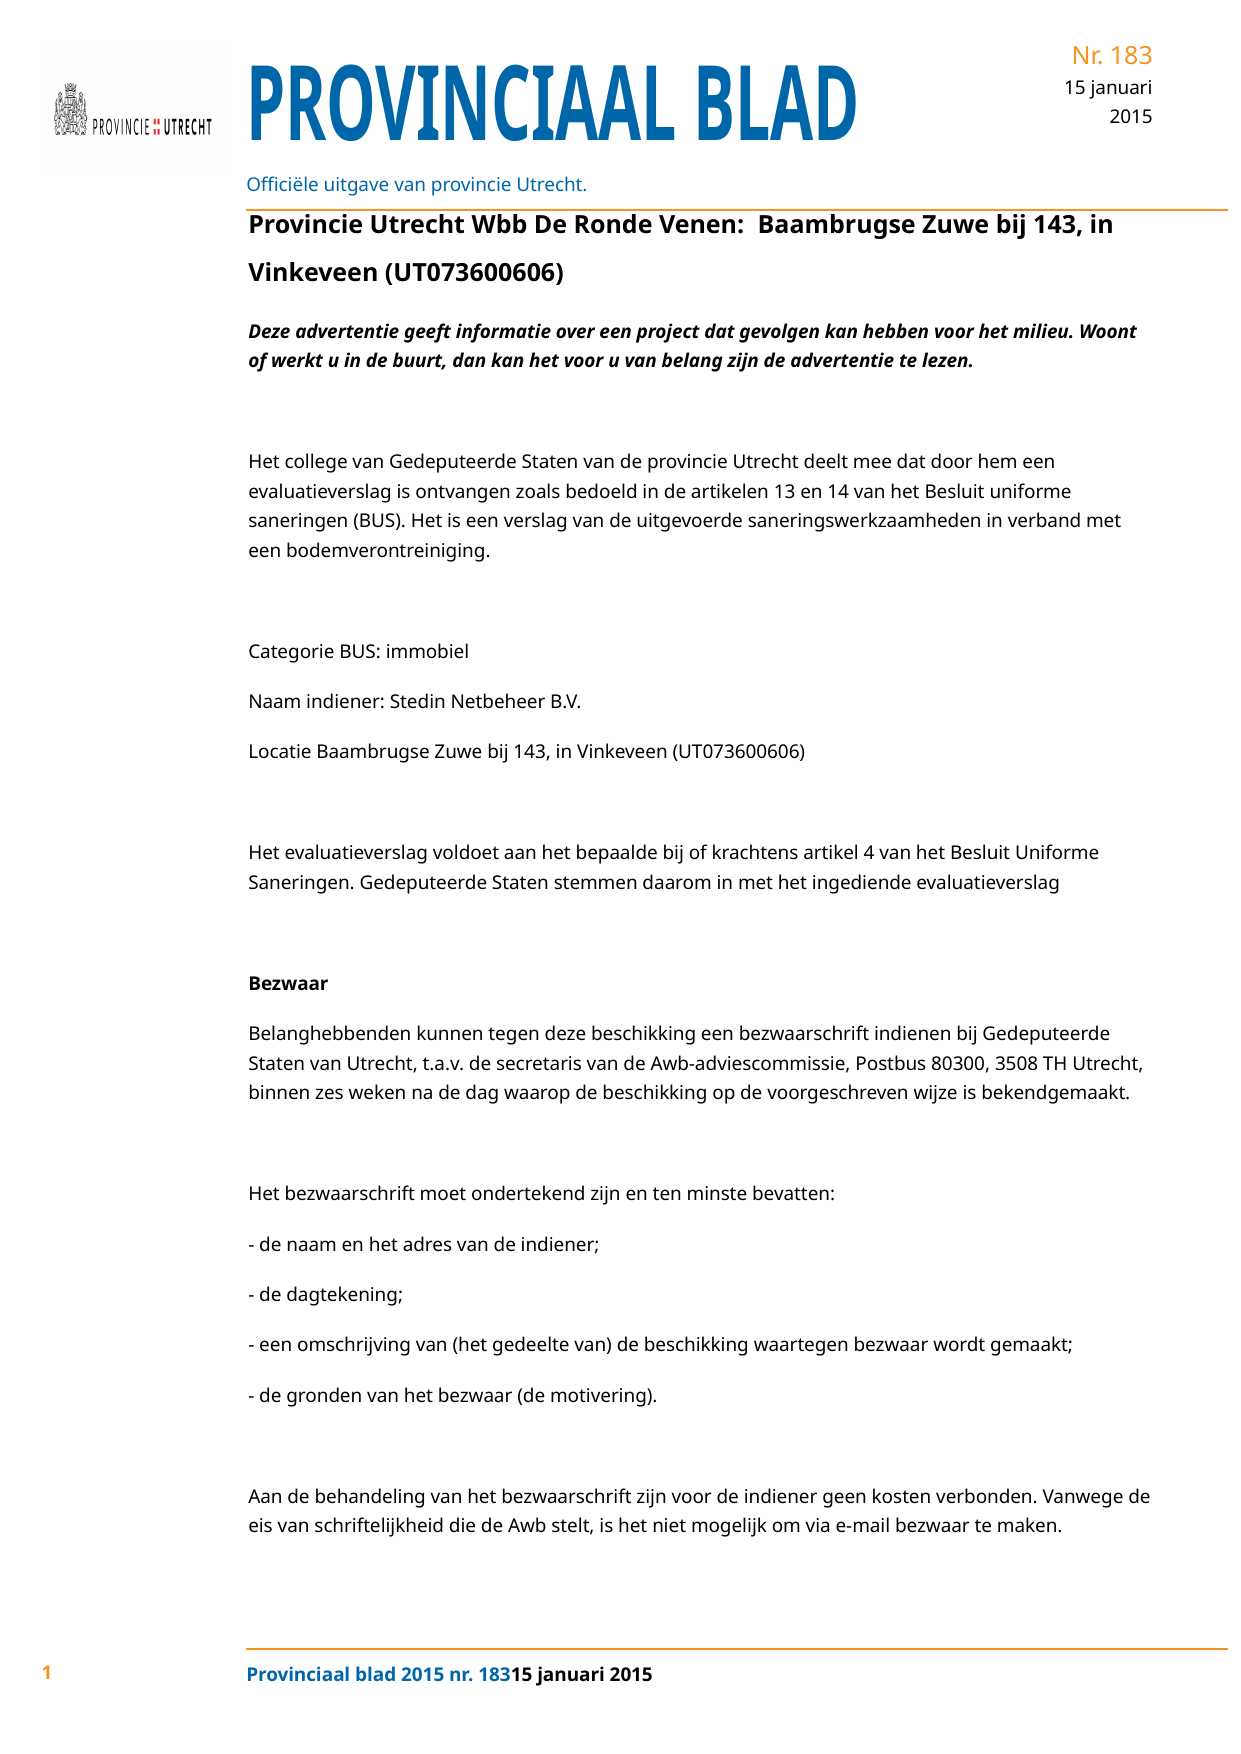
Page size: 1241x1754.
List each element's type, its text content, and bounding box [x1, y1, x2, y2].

text - de gronden van het bezwaar (de motivering). [248, 1382, 1152, 1408]
text Deze advertentie geeft informatie over een project dat gevolgen kan hebben voor het milieu. Woont of werkt u in de buurt, dan kan het voor u van belang zijn de advertentie te lezen. [248, 318, 1152, 373]
text Het bezwaarschrift moet ondertekend zijn en ten minste bevatten: [248, 1180, 1152, 1206]
text - een omschrijving van (het gedeelte van) de beschikking waartegen bezwaar wordt gemaakt; [248, 1332, 1152, 1357]
text - de dagtekening; [248, 1281, 1152, 1307]
text Aan de behandeling van het bezwaarschrift zijn voor de indiener geen kosten verbonden. Vanwege de eis van schriftelijkheid die de Awb stelt, is het niet mogelijk om via e-mail bezwaar te maken. [248, 1483, 1152, 1538]
text Bezwaar [248, 970, 1152, 996]
text Categorie BUS: immobiel [248, 638, 1152, 664]
text - de naam en het adres van de indiener; [248, 1231, 1152, 1257]
text Belanghebbenden kunnen tegen deze beschikking een bezwaarschrift indienen bij Gedeputeerde Staten van Utrecht, t.a.v. de secretaris van de Awb-adviescommissie, Postbus 80300, 3508 TH Utrecht, binnen zes weken na de dag waarop de beschikking op de voorgeschreven wijze is bekendgemaakt. [248, 1020, 1152, 1105]
text Locatie Baambrugse Zuwe bij 143, in Vinkeveen (UT073600606) [248, 739, 1152, 764]
text Het college van Gedeputeerde Staten van de provincie Utrecht deelt mee dat door hem een evaluatieverslag is ontvangen zoals bedoeld in de artikelen 13 en 14 van het Besluit uniforme saneringen (BUS). Het is een verslag van de uitgevoerde saneringswerkzaamheden in verband met een bodemverontreiniging. [248, 448, 1152, 563]
text Naam indiener: Stedin Netbeheer B.V. [248, 688, 1152, 714]
text Provincie Utrecht Wbb De Ronde Venen: Baambrugse Zuwe bij 143, in Vinkeveen (UT073600606) [248, 211, 1152, 288]
text Het evaluatieverslag voldoet aan het bepaalde bij of krachtens artikel 4 van het Besluit Uniforme Saneringen. Gedeputeerde Staten stemmen daarom in met het ingediende evaluatieverslag [248, 839, 1152, 895]
picture [41, 47, 231, 172]
